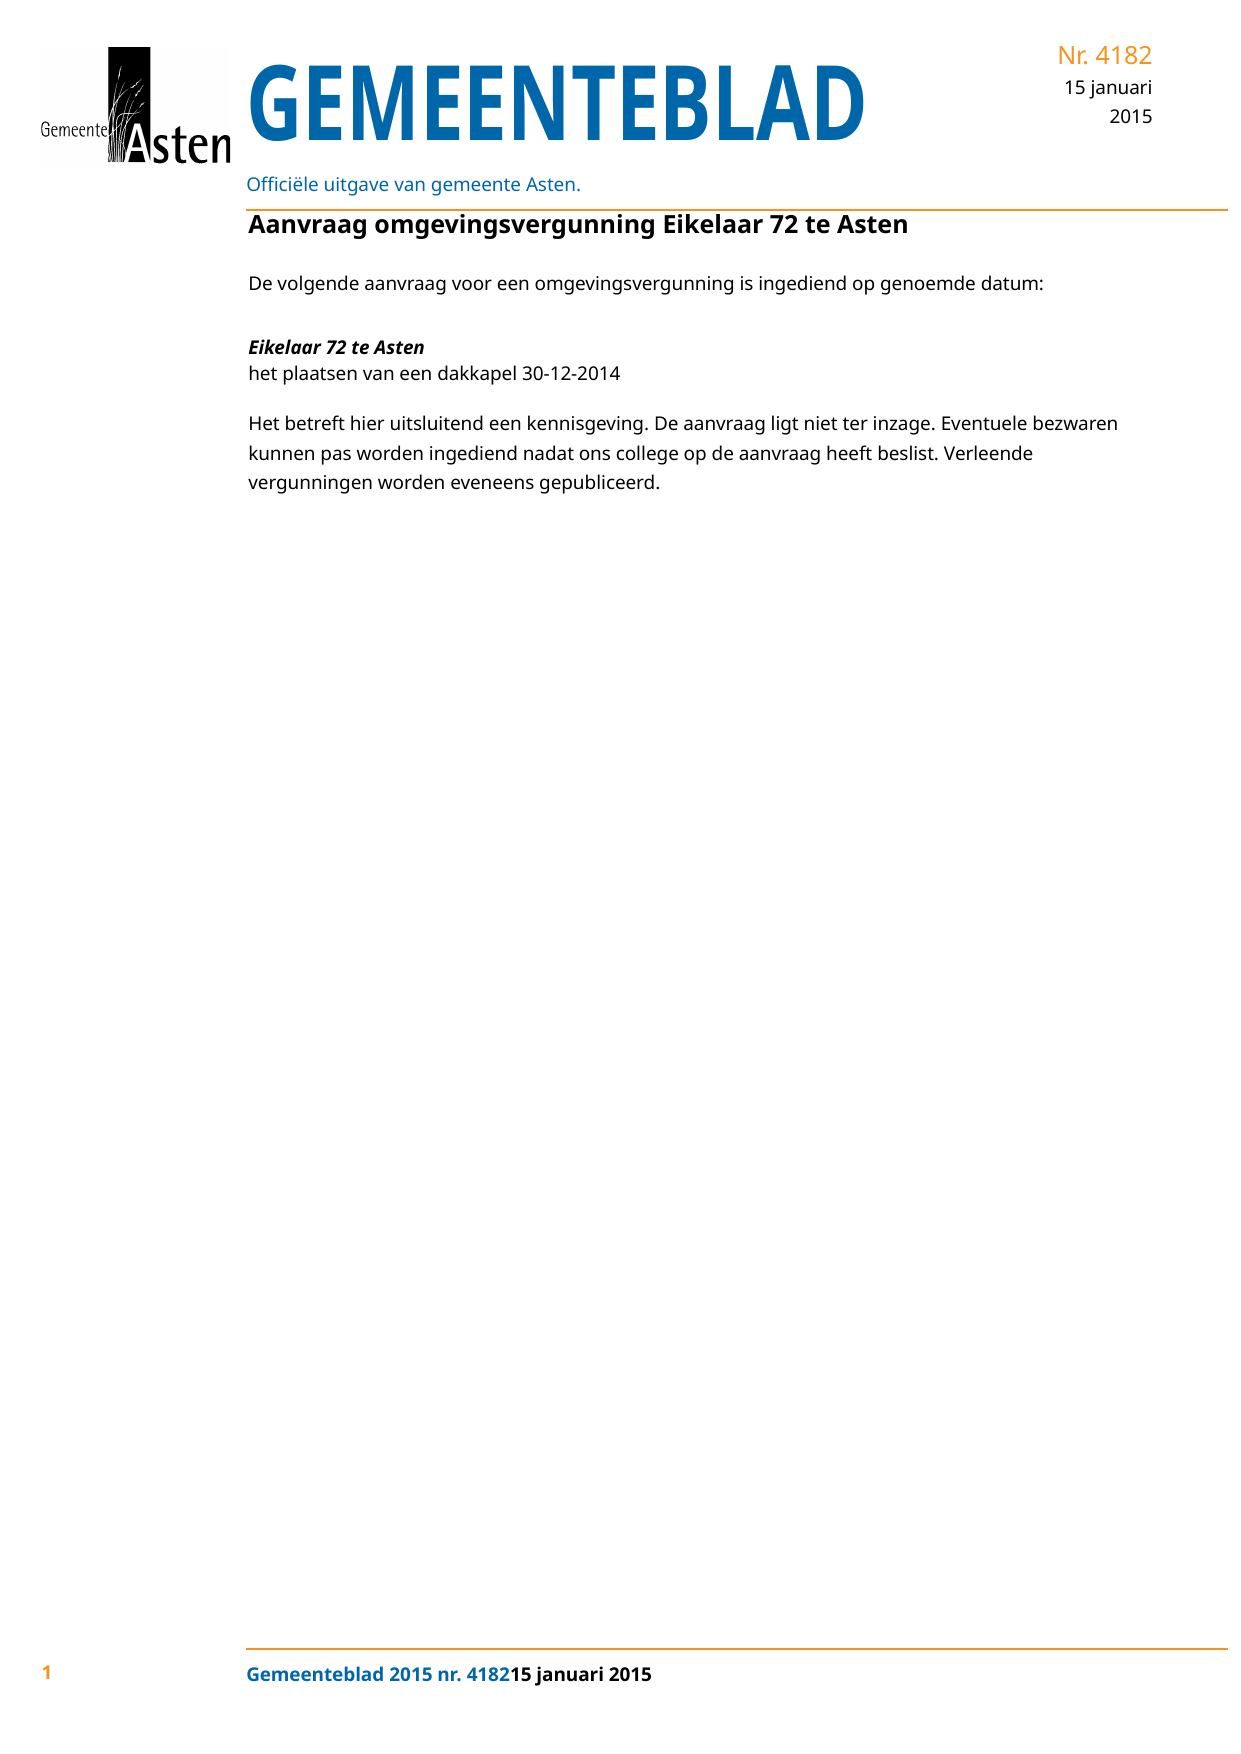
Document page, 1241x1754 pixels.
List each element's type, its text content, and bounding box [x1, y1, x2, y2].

text het plaatsen van een dakkapel 30-12-2014 [248, 360, 1152, 386]
text De volgende aanvraag voor een omgevingsvergunning is ingediend op genoemde datum: [248, 270, 1152, 296]
text Het betreft hier uitsluitend een kennisgeving. De aanvraag ligt niet ter inzage. Eventuele bezwaren kunnen pas worden ingediend nadat ons college op de aanvraag heeft beslist. Verleende vergunningen worden eveneens gepubliceerd. [248, 410, 1152, 495]
text Aanvraag omgevingsvergunning Eikelaar 72 te Asten [248, 211, 1152, 241]
text Eikelaar 72 te Asten [248, 334, 1152, 360]
picture [41, 47, 231, 172]
